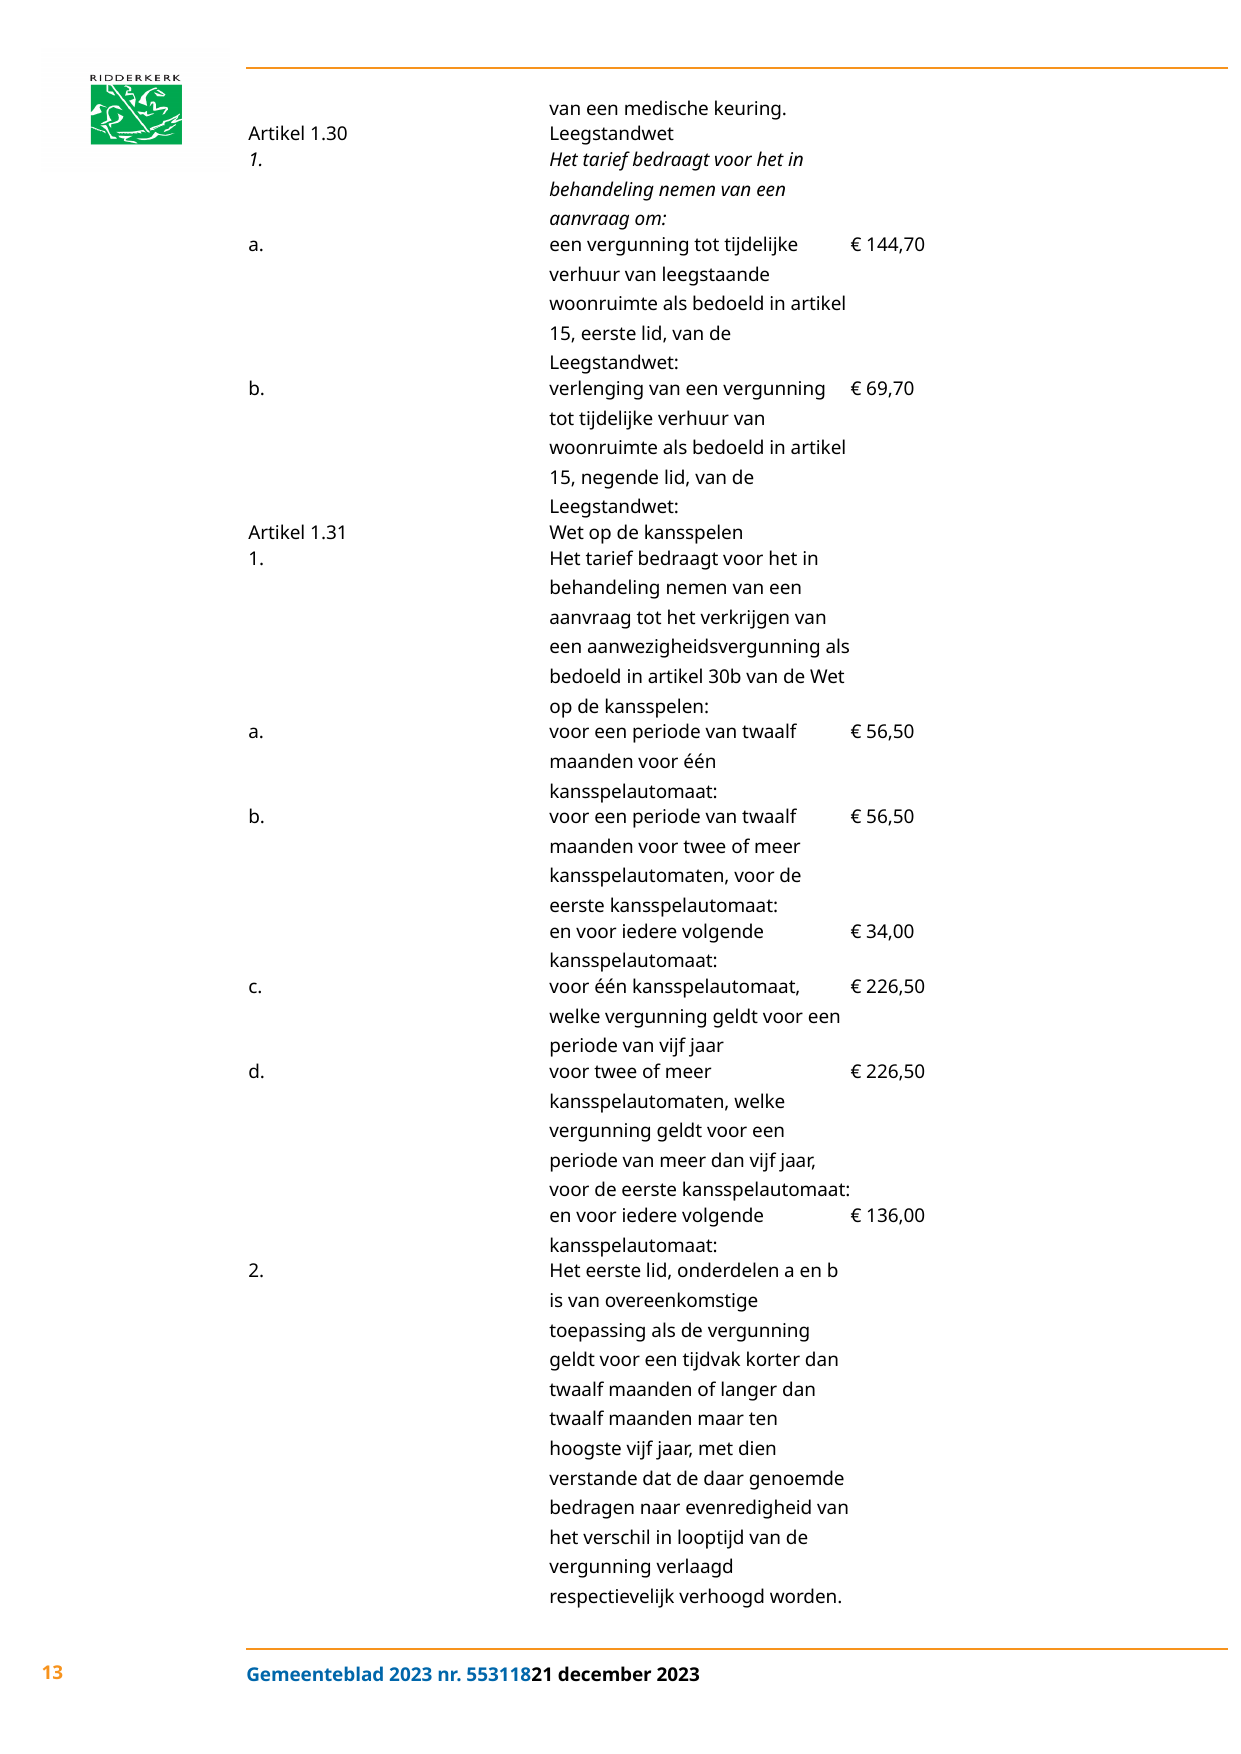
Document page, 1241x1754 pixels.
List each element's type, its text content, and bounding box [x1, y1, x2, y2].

table_cell € 69,70 [850, 375, 1152, 519]
table_cell Het eerste lid, onderdelen a en b is van overeenkomstige toepassing als de vergunning geldt voor een tijdvak korter dan twaalf maanden of langer dan twaalf maanden maar ten hoogste vijf jaar, met dien verstande dat de daar genoemde bedragen naar evenredigheid van het verschil in looptijd van de vergunning verlaagd respectievelijk verhoogd worden. [549, 1258, 850, 1609]
table_cell [850, 545, 1152, 719]
table_cell en voor iedere volgende kansspelautomaat: [549, 918, 850, 973]
table_cell van een medische keuring. [549, 95, 850, 121]
table_cell [850, 519, 1152, 545]
table_cell Wet op de kansspelen [549, 519, 850, 545]
table_cell [248, 918, 549, 973]
table_cell € 56,50 [850, 804, 1152, 918]
table_cell Artikel 1.31 [248, 519, 549, 545]
table_cell a. [248, 719, 549, 803]
table_cell voor één kansspelautomaat, welke vergunning geldt voor een periode van vijf jaar [549, 973, 850, 1058]
table_cell [850, 1258, 1152, 1609]
table_cell a. [248, 231, 549, 375]
table_cell [850, 121, 1152, 146]
table_cell Leegstandwet [549, 121, 850, 146]
table_cell voor een periode van twaalf maanden voor twee of meer kansspelautomaten, voor de eerste kansspelautomaat: [549, 804, 850, 918]
table_cell Het tarief bedraagt voor het in behandeling nemen van een aanvraag tot het verkrijgen van een aanwezigheidsvergunning als bedoeld in artikel 30b van de Wet op de kansspelen: [549, 545, 850, 719]
table_cell € 226,50 [850, 1058, 1152, 1202]
table_cell d. [248, 1058, 549, 1202]
picture [41, 47, 231, 172]
table_cell 1. [248, 545, 549, 719]
table_cell b. [248, 375, 549, 519]
table_cell [248, 1202, 549, 1258]
table_cell [850, 95, 1152, 121]
table_cell voor twee of meer kansspelautomaten, welke vergunning geldt voor een periode van meer dan vijf jaar, voor de eerste kansspelautomaat: [549, 1058, 850, 1202]
table_cell € 34,00 [850, 918, 1152, 973]
table_cell verlenging van een vergunning tot tijdelijke verhuur van woonruimte als bedoeld in artikel 15, negende lid, van de Leegstandwet: [549, 375, 850, 519]
table_cell c. [248, 973, 549, 1058]
table_cell b. [248, 804, 549, 918]
table_cell Artikel 1.30 [248, 121, 549, 146]
table_cell een vergunning tot tijdelijke verhuur van leegstaande woonruimte als bedoeld in artikel 15, eerste lid, van de Leegstandwet: [549, 231, 850, 375]
table_cell € 226,50 [850, 973, 1152, 1058]
table_cell en voor iedere volgende kansspelautomaat: [549, 1202, 850, 1258]
table_cell € 56,50 [850, 719, 1152, 803]
table_cell voor een periode van twaalf maanden voor één kansspelautomaat: [549, 719, 850, 803]
table_cell € 144,70 [850, 231, 1152, 375]
table_cell [248, 95, 549, 121]
table_cell 2. [248, 1258, 549, 1609]
table_cell 1. [248, 146, 549, 231]
table_cell € 136,00 [850, 1202, 1152, 1258]
table_cell [850, 146, 1152, 231]
table_cell Het tarief bedraagt voor het in behandeling nemen van een aanvraag om: [549, 146, 850, 231]
